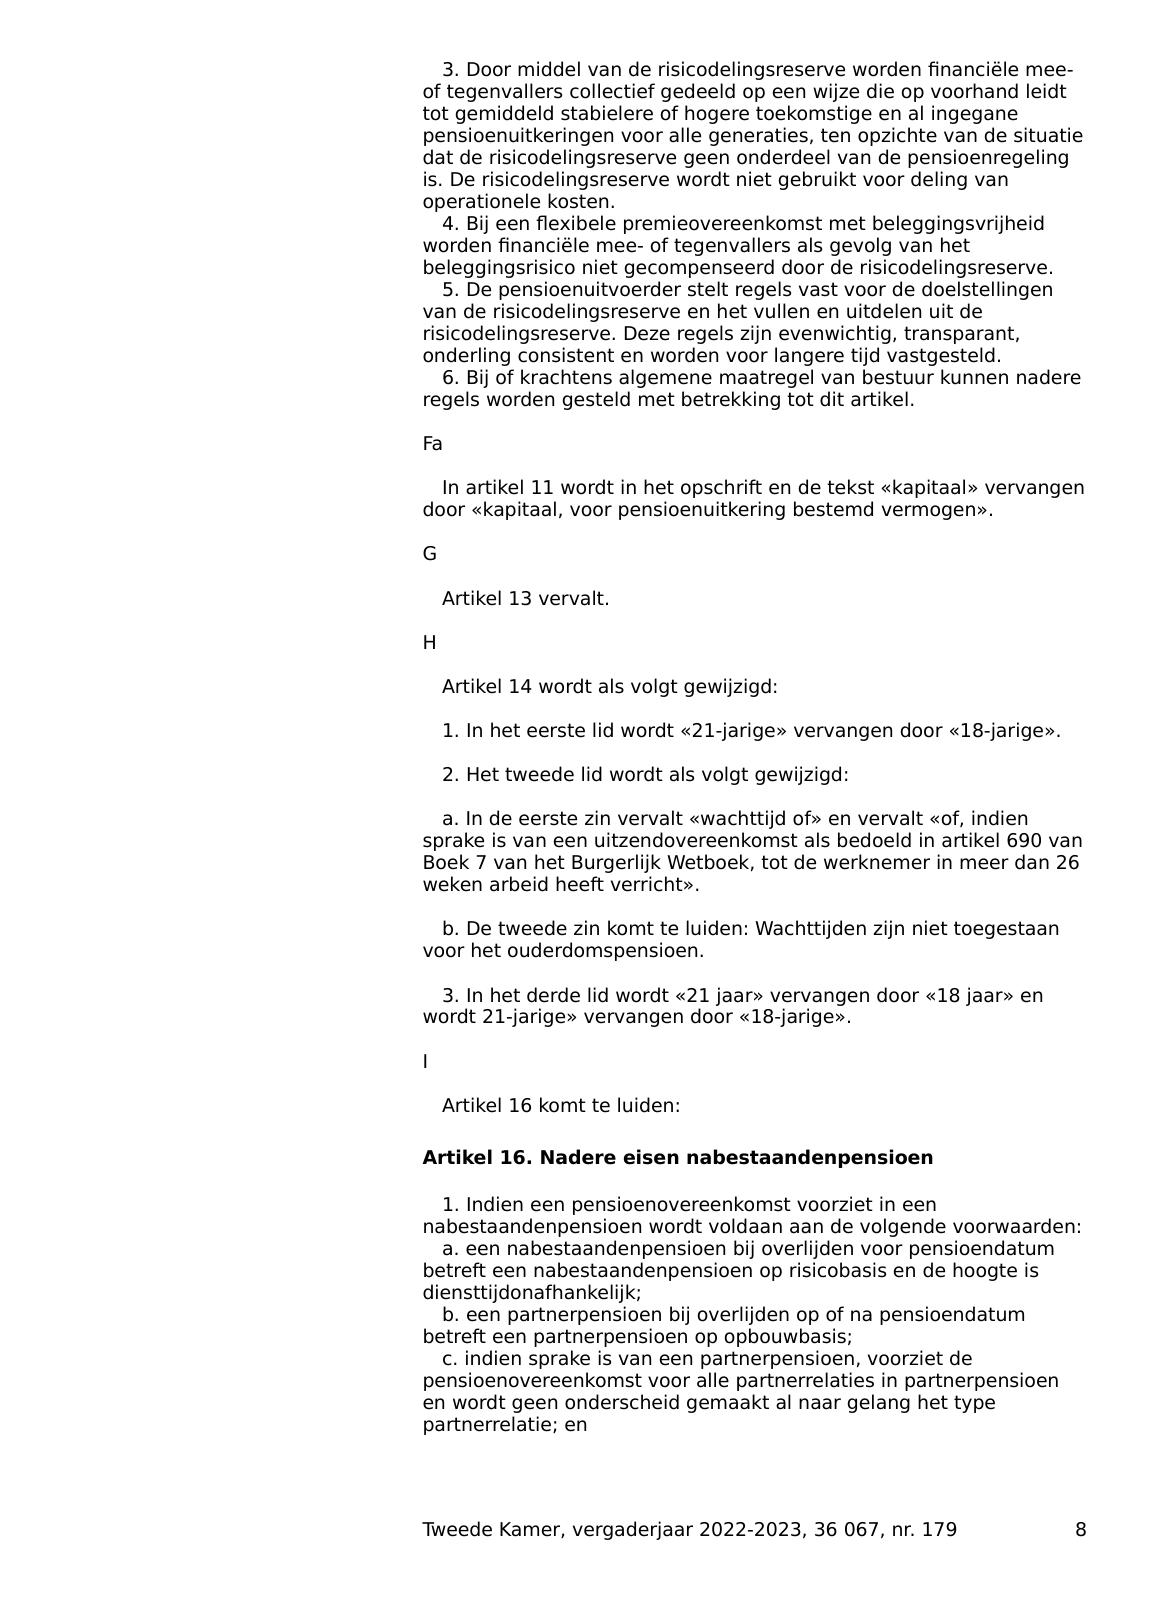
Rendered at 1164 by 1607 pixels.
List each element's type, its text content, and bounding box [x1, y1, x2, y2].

text H [422, 632, 1087, 653]
text a. In de eerste zin vervalt «wachttijd of» en vervalt «of, indien sprake is van een uitzendovereenkomst als bedoeld in artikel 690 van Boek 7 van het Burgerlijk Wetboek, tot de werknemer in meer dan 26 weken arbeid heeft verricht». [422, 808, 1087, 896]
subtitle Artikel 16. Nadere eisen nabestaandenpensioen [422, 1147, 1087, 1169]
text 4. Bij een flexibele premieovereenkomst met beleggingsvrijheid worden financiële mee- of tegenvallers als gevolg van het beleggingsrisico niet gecompenseerd door de risicodelingsreserve. [422, 213, 1087, 279]
text G [422, 543, 1087, 565]
text 3. Door middel van de risicodelingsreserve worden financiële mee- of tegenvallers collectief gedeeld op een wijze die op voorhand leidt tot gemiddeld stabielere of hogere toekomstige en al ingegane pensioenuitkeringen voor alle generaties, ten opzichte van de situatie dat de risicodelingsreserve geen onderdeel van de pensioenregeling is. De risicodelingsreserve wordt niet gebruikt voor deling van operationele kosten. [422, 59, 1087, 213]
text c. indien sprake is van een partnerpensioen, voorziet de pensioenovereenkomst voor alle partnerrelaties in partnerpensioen en wordt geen onderscheid gemaakt al naar gelang het type partnerrelatie; en [422, 1348, 1087, 1436]
text 3. In het derde lid wordt «21 jaar» vervangen door «18 jaar» en wordt 21-jarige» vervangen door «18-jarige». [422, 984, 1087, 1028]
text 5. De pensioenuitvoerder stelt regels vast voor de doelstellingen van de risicodelingsreserve en het vullen en uitdelen uit de risicodelingsreserve. Deze regels zijn evenwichtig, transparant, onderling consistent en worden voor langere tijd vastgesteld. [422, 279, 1087, 367]
text 1. In het eerste lid wordt «21-jarige» vervangen door «18-jarige». [422, 720, 1087, 742]
text 2. Het tweede lid wordt als volgt gewijzigd: [422, 764, 1087, 786]
text a. een nabestaandenpensioen bij overlijden voor pensioendatum betreft een nabestaandenpensioen op risicobasis en de hoogte is diensttijdonafhankelijk; [422, 1238, 1087, 1304]
text 6. Bij of krachtens algemene maatregel van bestuur kunnen nadere regels worden gesteld met betrekking tot dit artikel. [422, 367, 1087, 411]
text b. De tweede zin komt te luiden: Wachttijden zijn niet toegestaan voor het ouderdomspensioen. [422, 918, 1087, 962]
text Artikel 13 vervalt. [422, 587, 1087, 609]
text 1. Indien een pensioenovereenkomst voorziet in een nabestaandenpensioen wordt voldaan aan de volgende voorwaarden: [422, 1194, 1087, 1238]
text I [422, 1051, 1087, 1073]
text Fa [422, 433, 1087, 455]
text Artikel 16 komt te luiden: [422, 1095, 1087, 1117]
text Artikel 14 wordt als volgt gewijzigd: [422, 676, 1087, 698]
text b. een partnerpensioen bij overlijden op of na pensioendatum betreft een partnerpensioen op opbouwbasis; [422, 1304, 1087, 1348]
text In artikel 11 wordt in het opschrift en de tekst «kapitaal» vervangen door «kapitaal, voor pensioenuitkering bestemd vermogen». [422, 477, 1087, 521]
